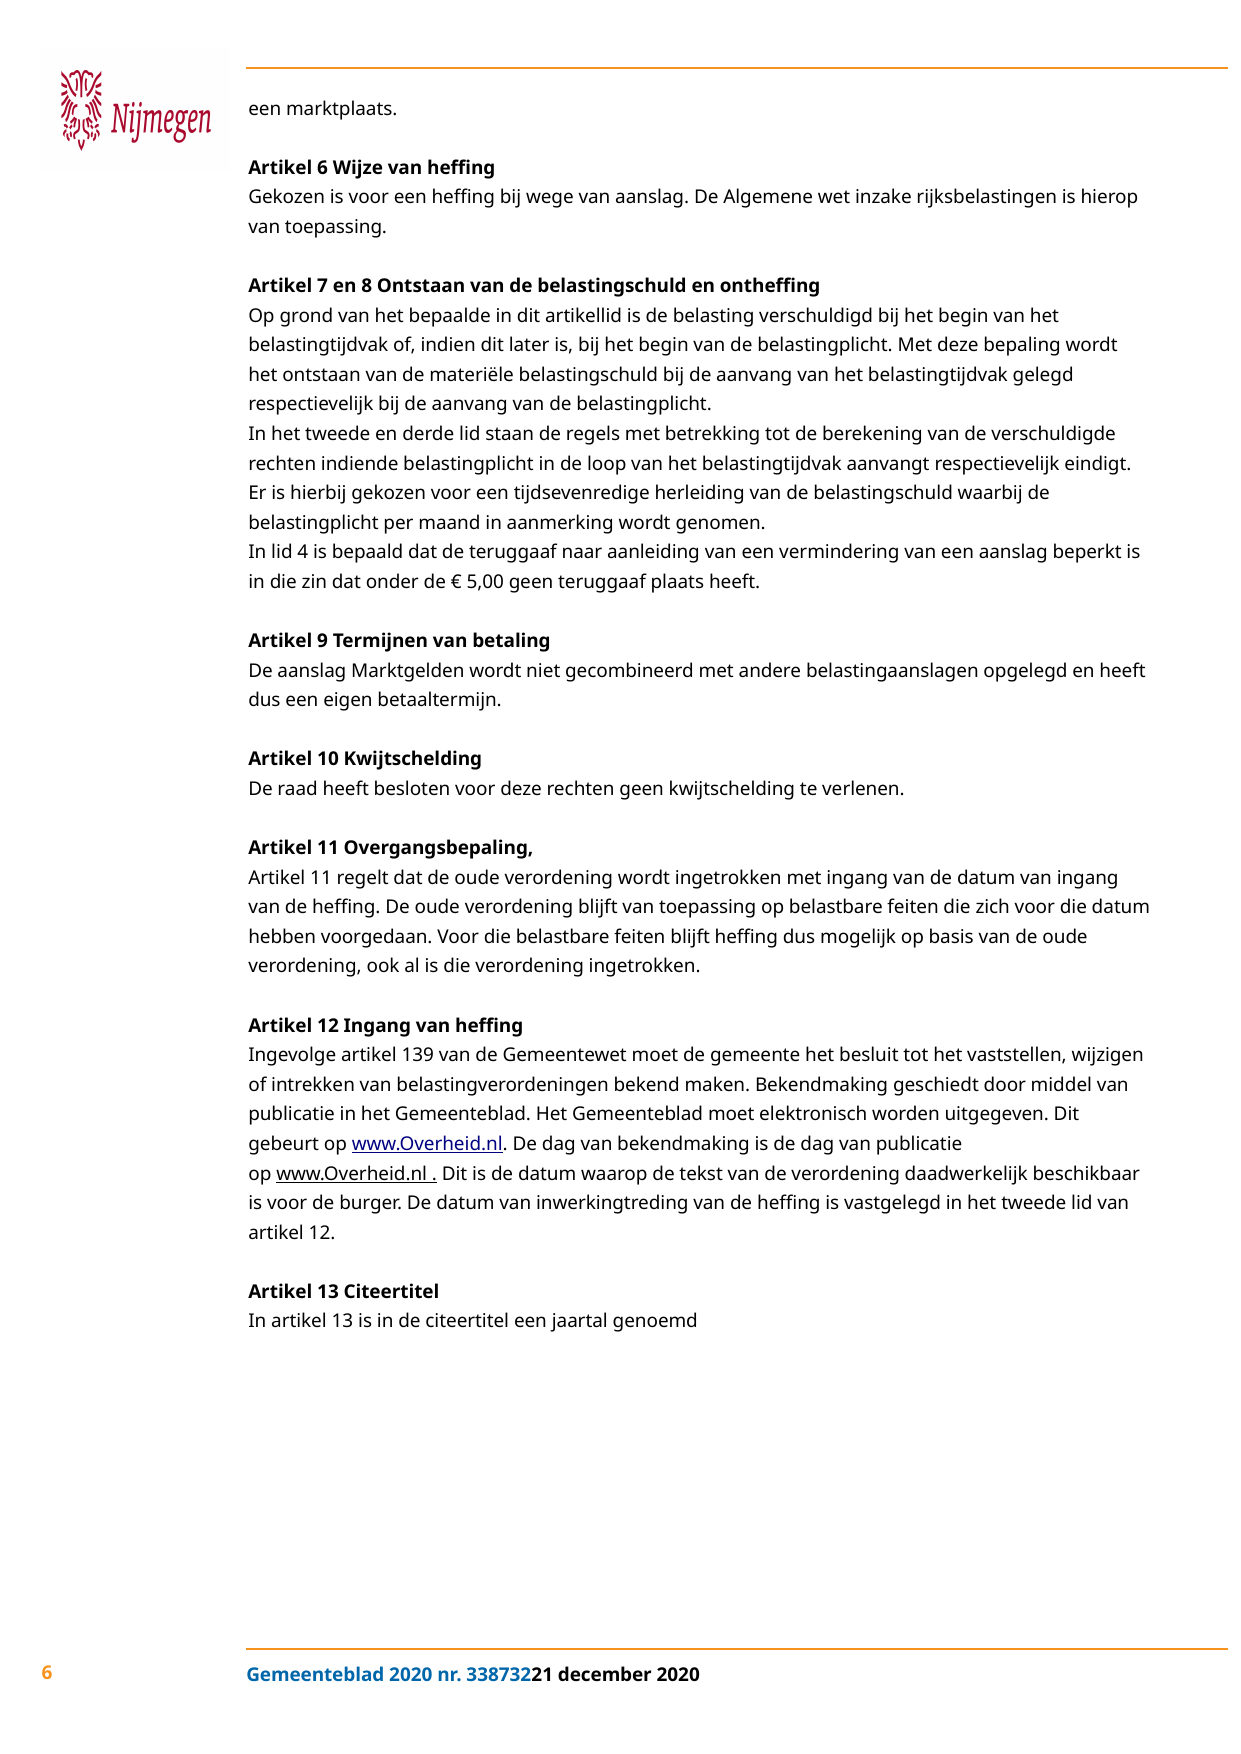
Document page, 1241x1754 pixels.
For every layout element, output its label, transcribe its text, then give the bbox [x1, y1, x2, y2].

text Artikel 6 Wijze van heffing [248, 154, 1152, 180]
text Artikel 13 Citeertitel [248, 1278, 1152, 1304]
text Gekozen is voor een heffing bij wege van aanslag. De Algemene wet inzake rijksbelastingen is hierop van toepassing. [248, 183, 1152, 239]
text Artikel 7 en 8 Ontstaan van de belastingschuld en ontheffing [248, 272, 1152, 298]
text Ingevolge artikel 139 van de Gemeentewet moet de gemeente het besluit tot het vaststellen, wijzigen of intrekken van belastingverordeningen bekend maken. Bekendmaking geschiedt door middel van publicatie in het Gemeenteblad. Het Gemeenteblad moet elektronisch worden uitgegeven. Dit gebeurt op www.Overheid.nl. De dag van bekendmaking is de dag van publicatie op www.Overheid.nl . Dit is de datum waarop de tekst van de verordening daadwerkelijk beschikbaar is voor de burger. De datum van inwerkingtreding van de heffing is vastgelegd in het tweede lid van artikel 12. [248, 1041, 1152, 1245]
text Artikel 9 Termijnen van betaling [248, 627, 1152, 653]
text Artikel 10 Kwijtschelding [248, 746, 1152, 771]
text Artikel 12 Ingang van heffing [248, 1012, 1152, 1038]
text Artikel 11 regelt dat de oude verordening wordt ingetrokken met ingang van de datum van ingang van de heffing. De oude verordening blijft van toepassing op belastbare feiten die zich voor die datum hebben voorgedaan. Voor die belastbare feiten blijft heffing dus mogelijk op basis van de oude verordening, ook al is die verordening ingetrokken. [248, 864, 1152, 978]
text In lid 4 is bepaald dat de teruggaaf naar aanleiding van een vermindering van een aanslag beperkt is in die zin dat onder de € 5,00 geen teruggaaf plaats heeft. [248, 538, 1152, 594]
text In het tweede en derde lid staan de regels met betrekking tot de berekening van de verschuldigde rechten indiende belastingplicht in de loop van het belastingtijdvak aanvangt respectievelijk eindigt. Er is hierbij gekozen voor een tijdsevenredige herleiding van de belastingschuld waarbij de belastingplicht per maand in aanmerking wordt genomen. [248, 420, 1152, 535]
text De aanslag Marktgelden wordt niet gecombineerd met andere belastingaanslagen opgelegd en heeft dus een eigen betaaltermijn. [248, 657, 1152, 712]
text Artikel 11 Overgangsbepaling, [248, 834, 1152, 860]
text De raad heeft besloten voor deze rechten geen kwijtschelding te verlenen. [248, 775, 1152, 801]
text In artikel 13 is in de citeertitel een jaartal genoemd [248, 1308, 1152, 1333]
picture [41, 47, 231, 172]
text een marktplaats. [248, 95, 1152, 121]
text Op grond van het bepaalde in dit artikellid is de belasting verschuldigd bij het begin van het belastingtijdvak of, indien dit later is, bij het begin van de belastingplicht. Met deze bepaling wordt het ontstaan van de materiële belastingschuld bij de aanvang van het belastingtijdvak gelegd respectievelijk bij de aanvang van de belastingplicht. [248, 302, 1152, 416]
